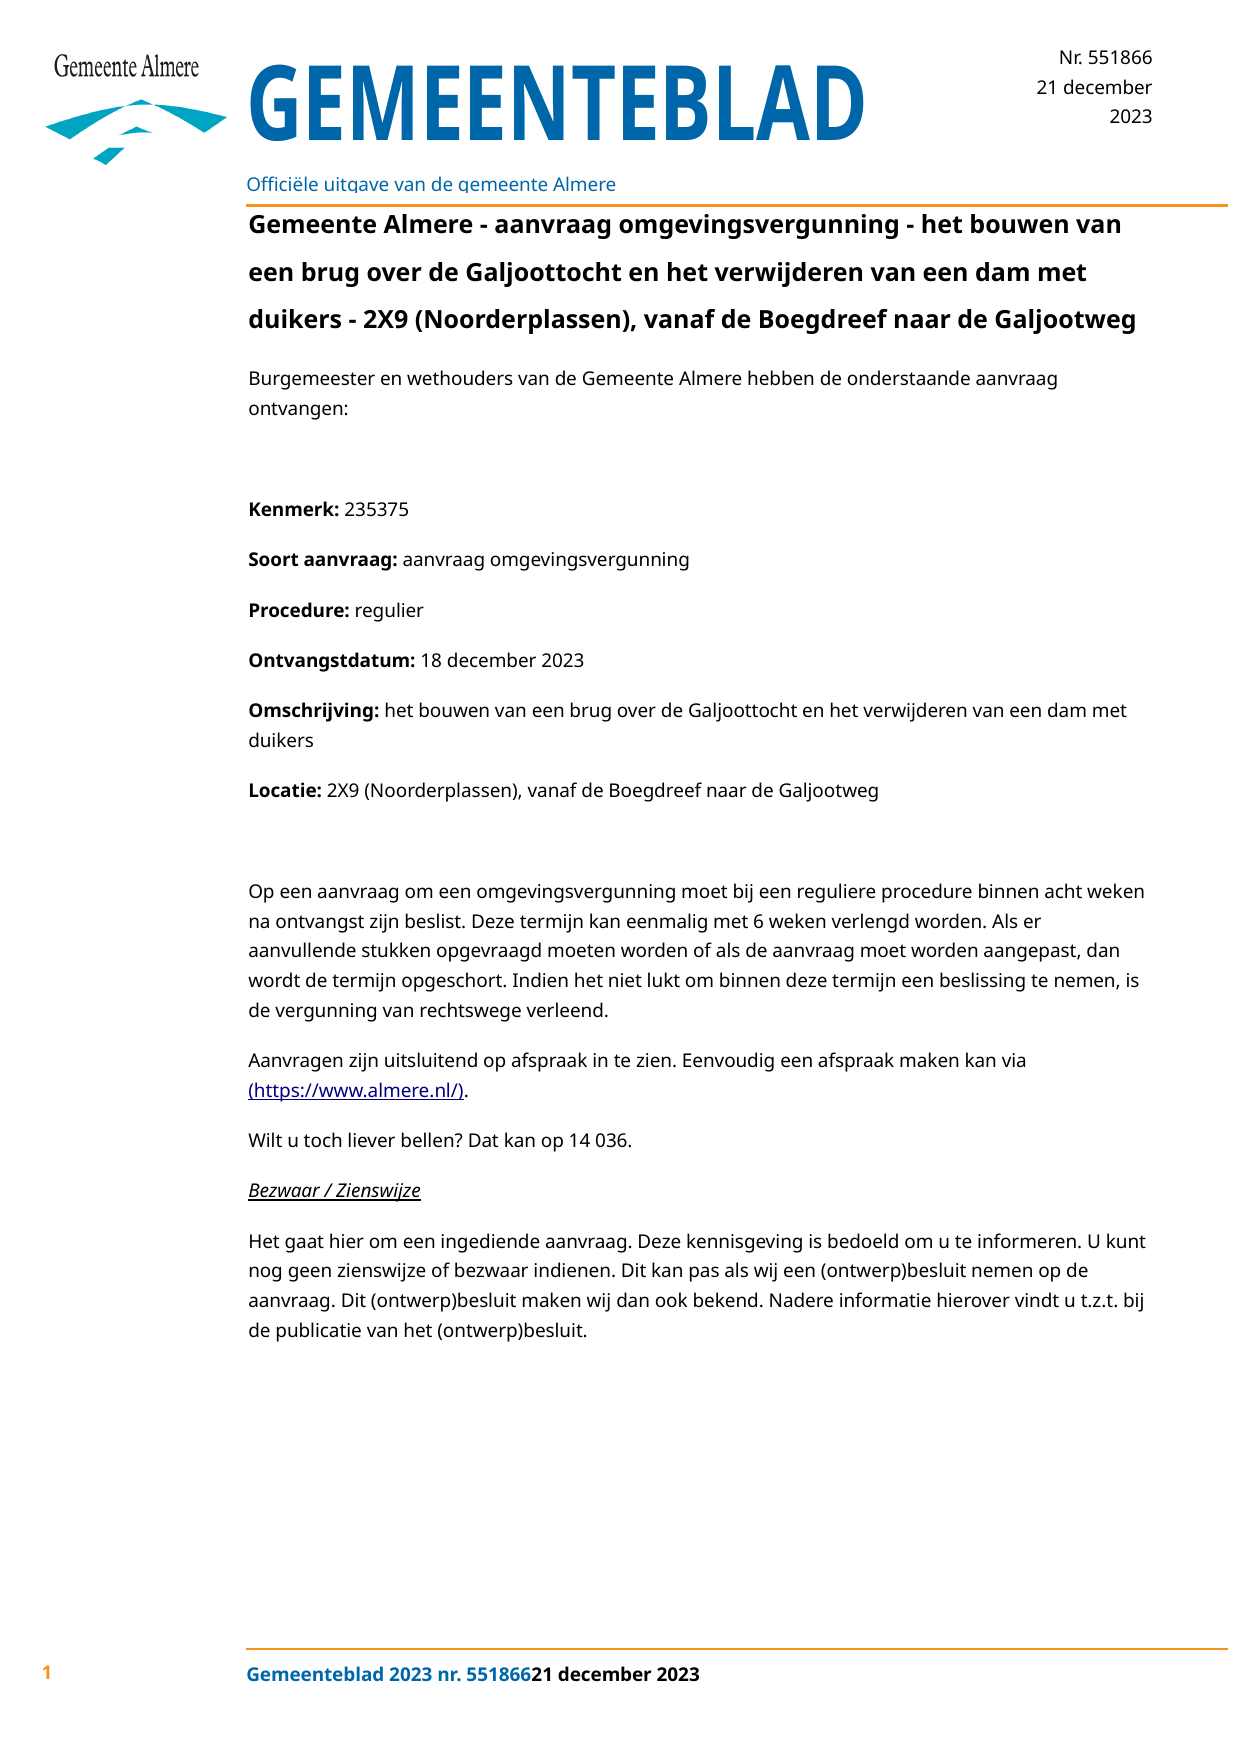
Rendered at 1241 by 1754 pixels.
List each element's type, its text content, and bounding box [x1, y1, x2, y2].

text Gemeente Almere - aanvraag omgevingsvergunning - het bouwen van een brug over de Galjoottocht en het verwijderen van een dam met duikers - 2X9 (Noorderplassen), vanaf de Boegdreef naar de Galjootweg [248, 207, 1152, 336]
picture [41, 47, 231, 172]
text Ontvangstdatum: 18 december 2023 [248, 647, 1152, 673]
text Kenmerk: 235375 [248, 496, 1152, 522]
text Het gaat hier om een ingediende aanvraag. Deze kennisgeving is bedoeld om u te informeren. U kunt nog geen zienswijze of bezwaar indienen. Dit kan pas als wij een (ontwerp)besluit nemen op de aanvraag. Dit (ontwerp)besluit maken wij dan ook bekend. Nadere informatie hierover vindt u t.z.t. bij de publicatie van het (ontwerp)besluit. [248, 1228, 1152, 1342]
text Wilt u toch liever bellen? Dat kan op 14 036. [248, 1127, 1152, 1153]
text Bezwaar / Zienswijze [248, 1178, 1152, 1203]
text Omschrijving: het bouwen van een brug over de Galjoottocht en het verwijderen van een dam met duikers [248, 698, 1152, 753]
text Op een aanvraag om een omgevingsvergunning moet bij een reguliere procedure binnen acht weken na ontvangst zijn beslist. Deze termijn kan eenmalig met 6 weken verlengd worden. Als er aanvullende stukken opgevraagd moeten worden of als de aanvraag moet worden aangepast, dan wordt de termijn opgeschort. Indien het niet lukt om binnen deze termijn een beslissing te nemen, is de vergunning van rechtswege verleend. [248, 878, 1152, 1022]
text Procedure: regulier [248, 597, 1152, 622]
text Burgemeester en wethouders van de Gemeente Almere hebben de onderstaande aanvraag ontvangen: [248, 366, 1152, 421]
text Locatie: 2X9 (Noorderplassen), vanaf de Boegdreef naar de Galjootweg [248, 778, 1152, 803]
text Soort aanvraag: aanvraag omgevingsvergunning [248, 546, 1152, 572]
text Aanvragen zijn uitsluitend op afspraak in te zien. Eenvoudig een afspraak maken kan via (https://www.almere.nl/). [248, 1047, 1152, 1102]
